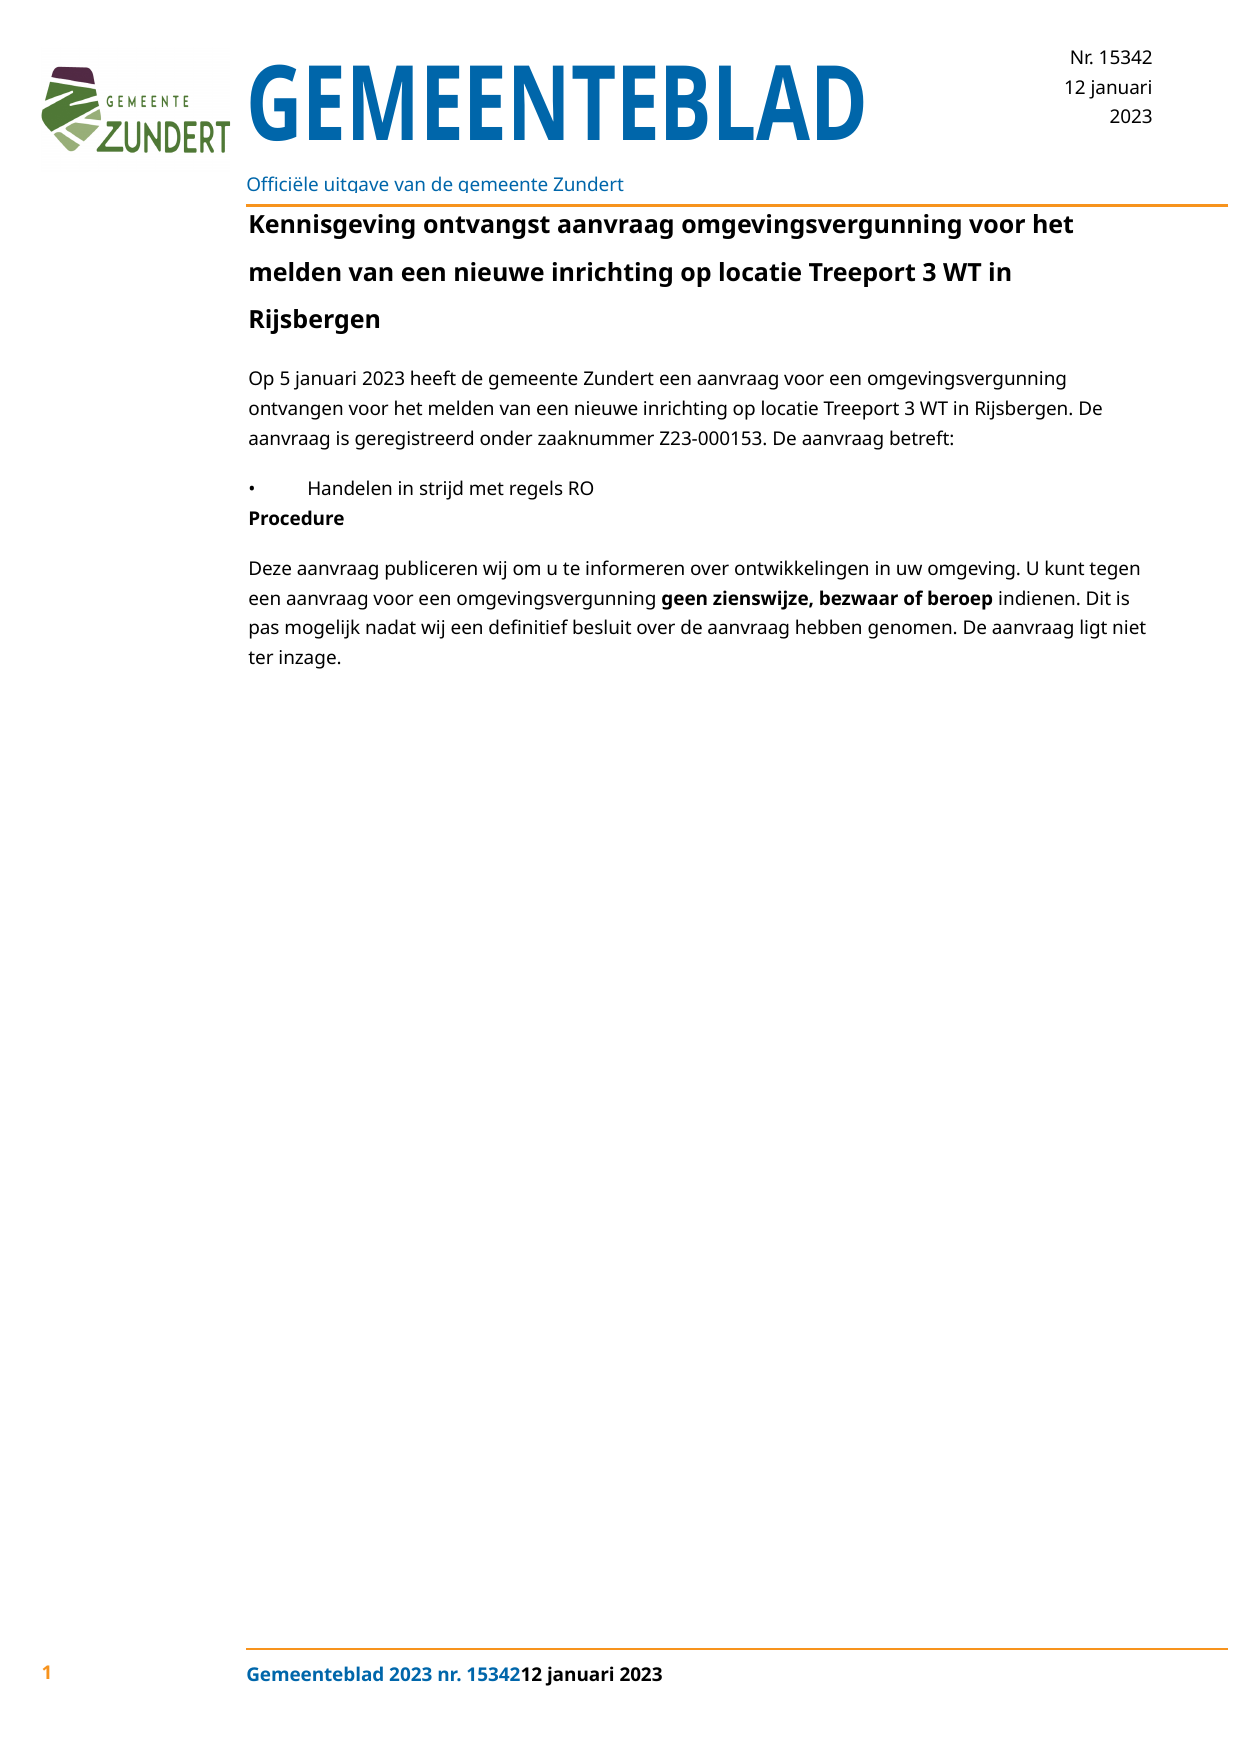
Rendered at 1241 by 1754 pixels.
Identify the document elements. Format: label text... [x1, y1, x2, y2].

text Deze aanvraag publiceren wij om u te informeren over ontwikkelingen in uw omgeving. U kunt tegen een aanvraag voor een omgevingsvergunning geen zienswijze, bezwaar of beroep indienen. Dit is pas mogelijk nadat wij een definitief besluit over de aanvraag hebben genomen. De aanvraag ligt niet ter inzage. [248, 555, 1152, 669]
text Op 5 januari 2023 heeft de gemeente Zundert een aanvraag voor een omgevingsvergunning ontvangen voor het melden van een nieuwe inrichting op locatie Treeport 3 WT in Rijsbergen. De aanvraag is geregistreerd onder zaaknummer Z23-000153. De aanvraag betreft: [248, 366, 1152, 450]
text Procedure [248, 505, 1152, 530]
text Kennisgeving ontvangst aanvraag omgevingsvergunning voor het melden van een nieuwe inrichting op locatie Treeport 3 WT in Rijsbergen [248, 207, 1152, 336]
list Handelen in strijd met regels RO [248, 475, 1152, 501]
picture [41, 47, 231, 172]
